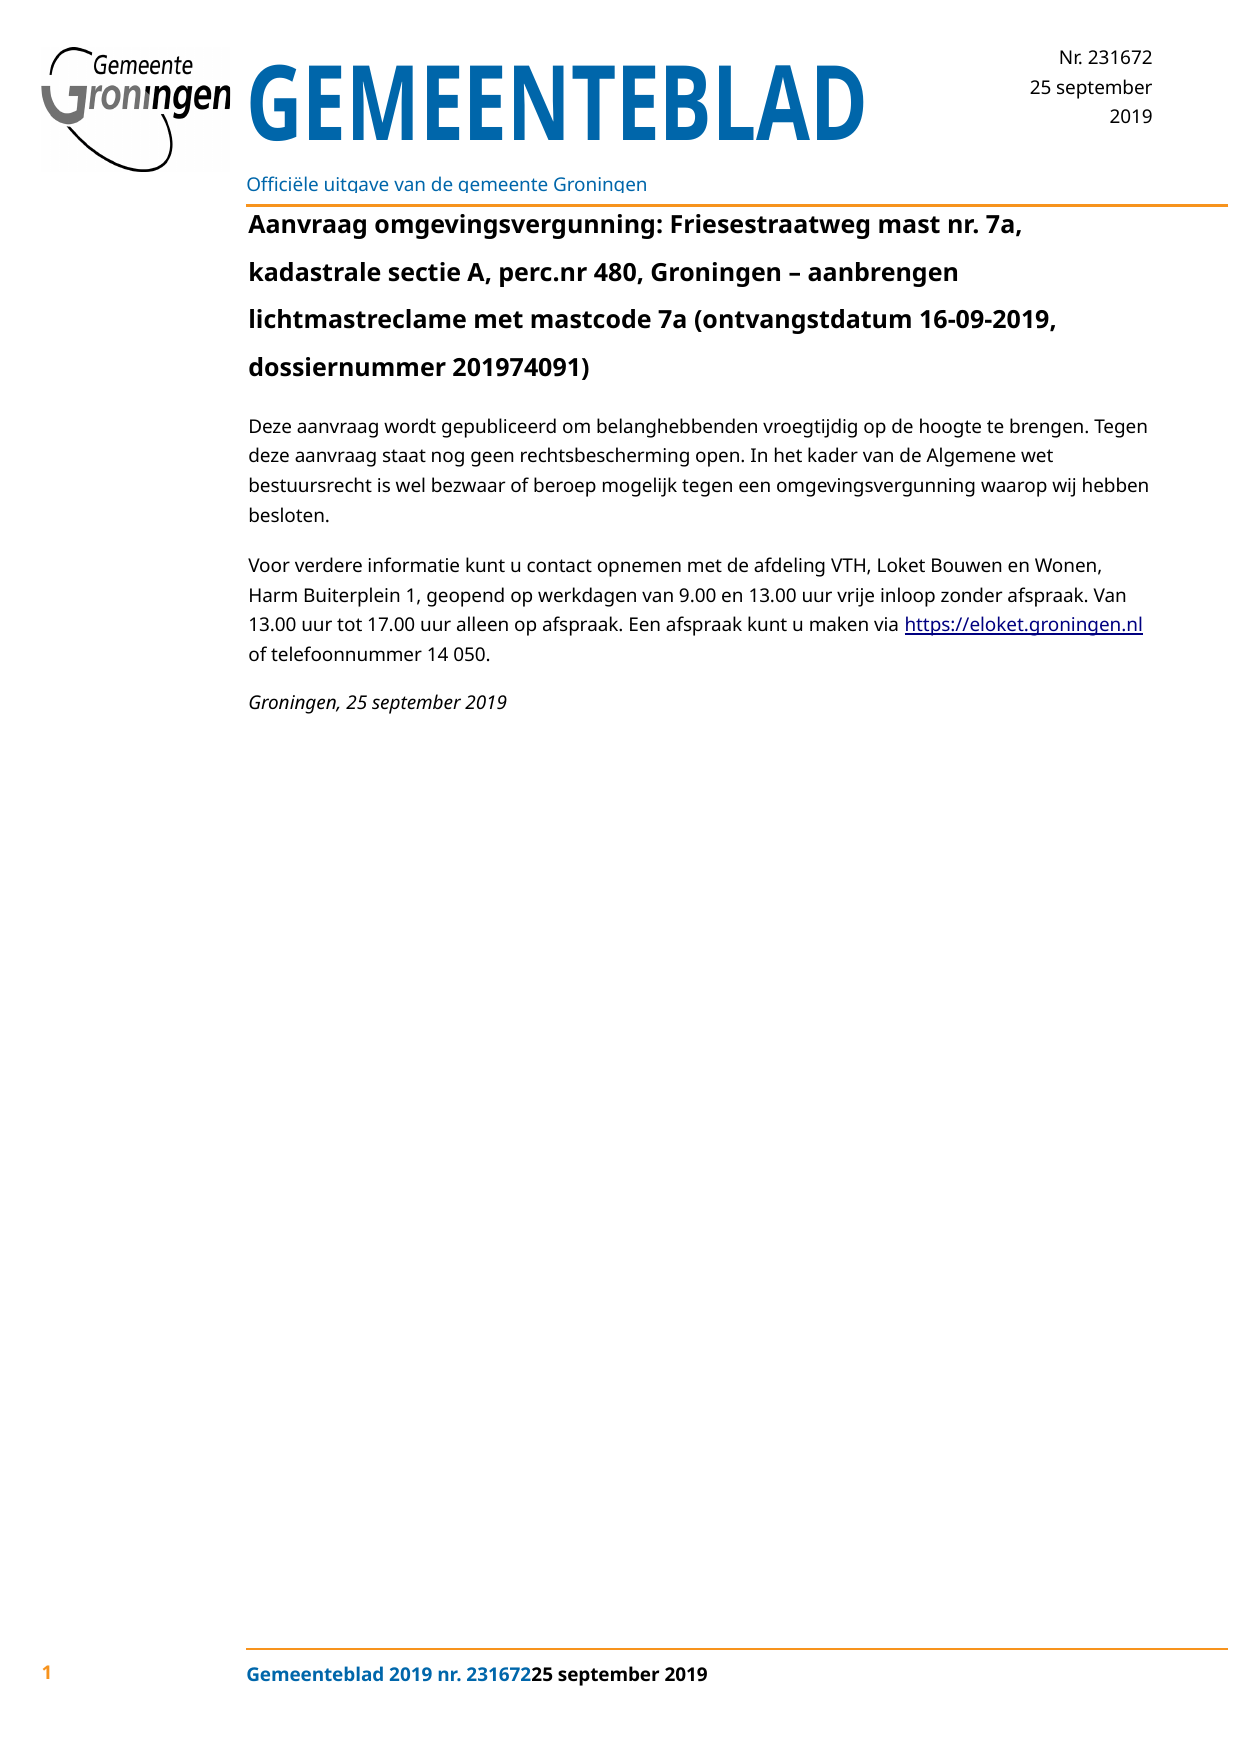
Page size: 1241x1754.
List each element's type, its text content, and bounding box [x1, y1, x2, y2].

text Groningen, 25 september 2019 [248, 689, 1152, 714]
text Aanvraag omgevingsvergunning: Friesestraatweg mast nr. 7a, kadastrale sectie A, perc.nr 480, Groningen – aanbrengen lichtmastreclame met mastcode 7a (ontvangstdatum 16-09-2019, dossiernummer 201974091) [248, 207, 1152, 384]
text Deze aanvraag wordt gepubliceerd om belanghebbenden vroegtijdig op de hoogte te brengen. Tegen deze aanvraag staat nog geen rechtsbescherming open. In het kader van de Algemene wet bestuursrecht is wel bezwaar of beroep mogelijk tegen een omgevingsvergunning waarop wij hebben besloten. [248, 413, 1152, 528]
text Voor verdere informatie kunt u contact opnemen met de afdeling VTH, Loket Bouwen en Wonen, Harm Buiterplein 1, geopend op werkdagen van 9.00 en 13.00 uur vrije inloop zonder afspraak. Van 13.00 uur tot 17.00 uur alleen op afspraak. Een afspraak kunt u maken via https://eloket.groningen.nl of telefoonnummer 14 050. [248, 552, 1152, 667]
picture [41, 47, 231, 172]
